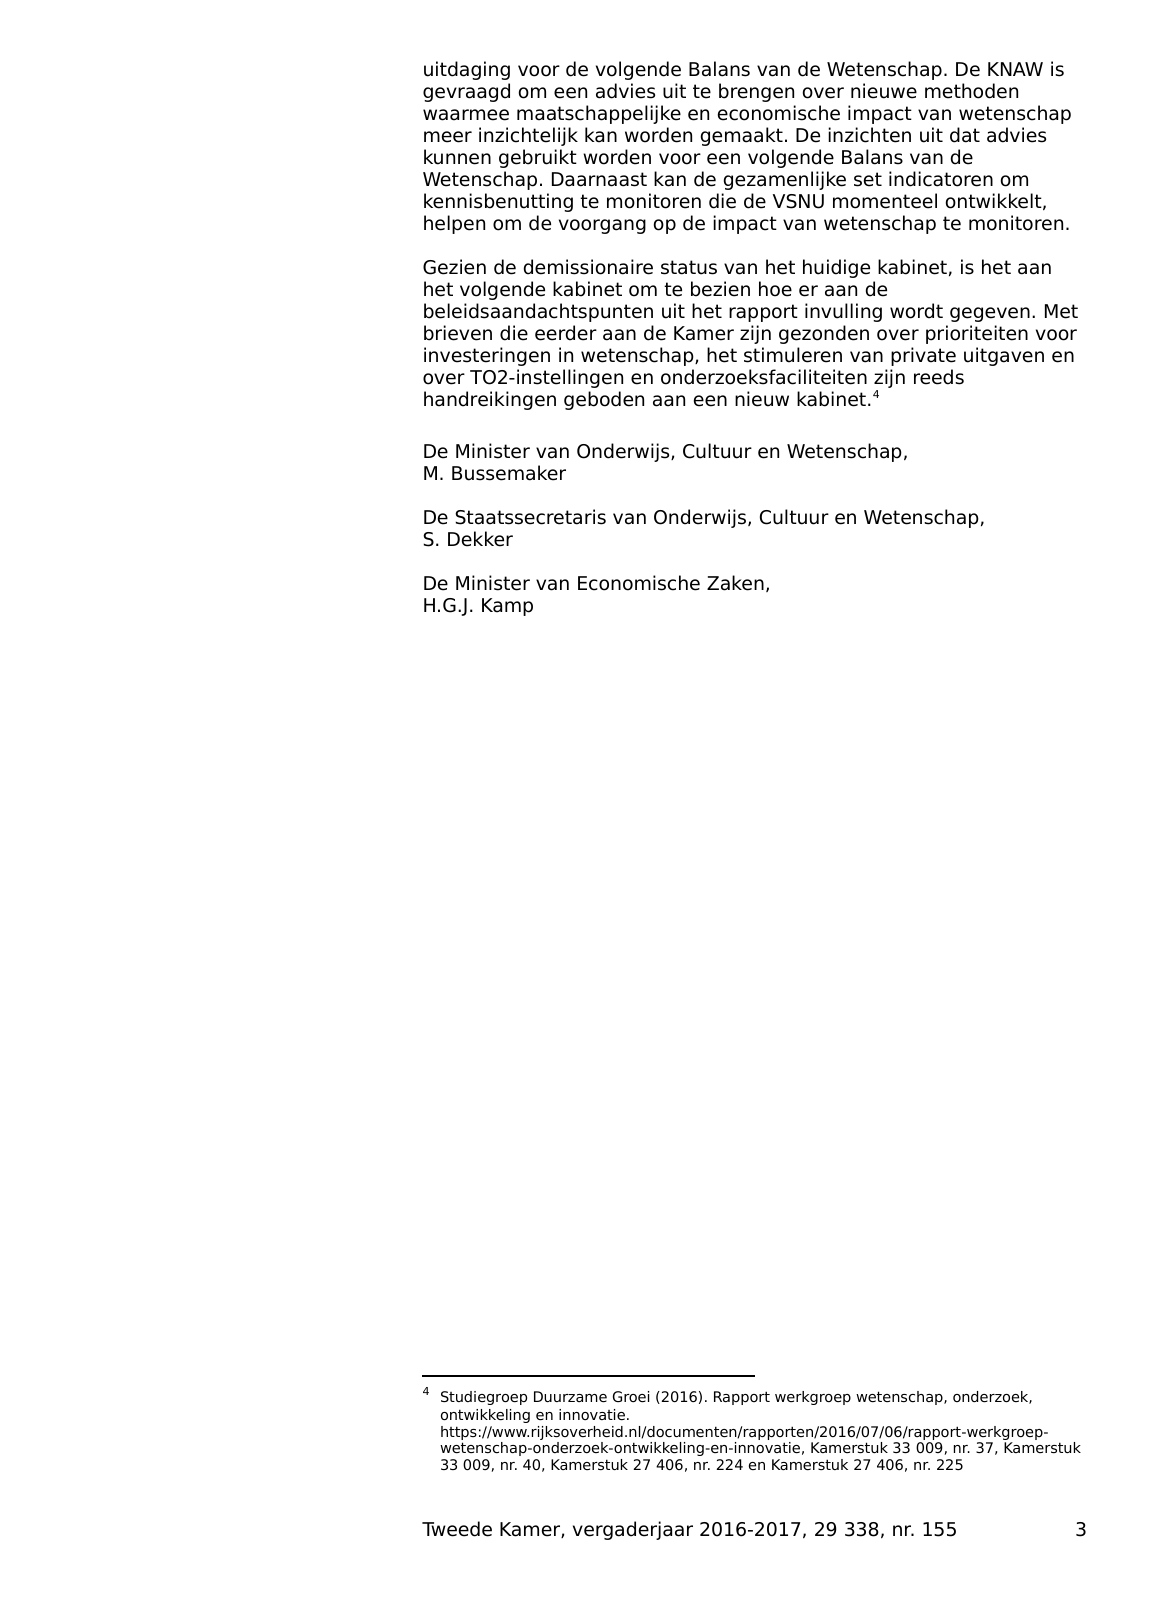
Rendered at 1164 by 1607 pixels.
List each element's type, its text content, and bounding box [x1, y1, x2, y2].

text De Minister van Onderwijs, Cultuur en Wetenschap, M. Bussemaker [422, 441, 1087, 485]
text De Staatssecretaris van Onderwijs, Cultuur en Wetenschap, S. Dekker [422, 507, 1087, 551]
text Gezien de demissionaire status van het huidige kabinet, is het aan het volgende kabinet om te bezien hoe er aan de beleidsaandachtspunten uit het rapport invulling wordt gegeven. Met brieven die eerder aan de Kamer zijn gezonden over prioriteiten voor investeringen in wetenschap, het stimuleren van private uitgaven en over TO2-instellingen en onderzoeksfaciliteiten zijn reeds handreikingen geboden aan een nieuw kabinet. [422, 257, 1087, 411]
text Studiegroep Duurzame Groei (2016). Rapport werkgroep wetenschap, onderzoek, ontwikkeling en innovatie. https://www.rijksoverheid.nl/documenten/rapporten/2016/07/06/rapport-werkgroep-wetenschap-onderzoek-ontwikkeling-en-innovatie, Kamerstuk 33 009, nr. 37, Kamerstuk 33 009, nr. 40, Kamerstuk 27 406, nr. 224 en Kamerstuk 27 406, nr. 225 [422, 1385, 1087, 1474]
text De Minister van Economische Zaken, H.G.J. Kamp [422, 573, 1087, 617]
text uitdaging voor de volgende Balans van de Wetenschap. De KNAW is gevraagd om een advies uit te brengen over nieuwe methoden waarmee maatschappelijke en economische impact van wetenschap meer inzichtelijk kan worden gemaakt. De inzichten uit dat advies kunnen gebruikt worden voor een volgende Balans van de Wetenschap. Daarnaast kan de gezamenlijke set indicatoren om kennisbenutting te monitoren die de VSNU momenteel ontwikkelt, helpen om de voorgang op de impact van wetenschap te monitoren. [422, 59, 1087, 235]
